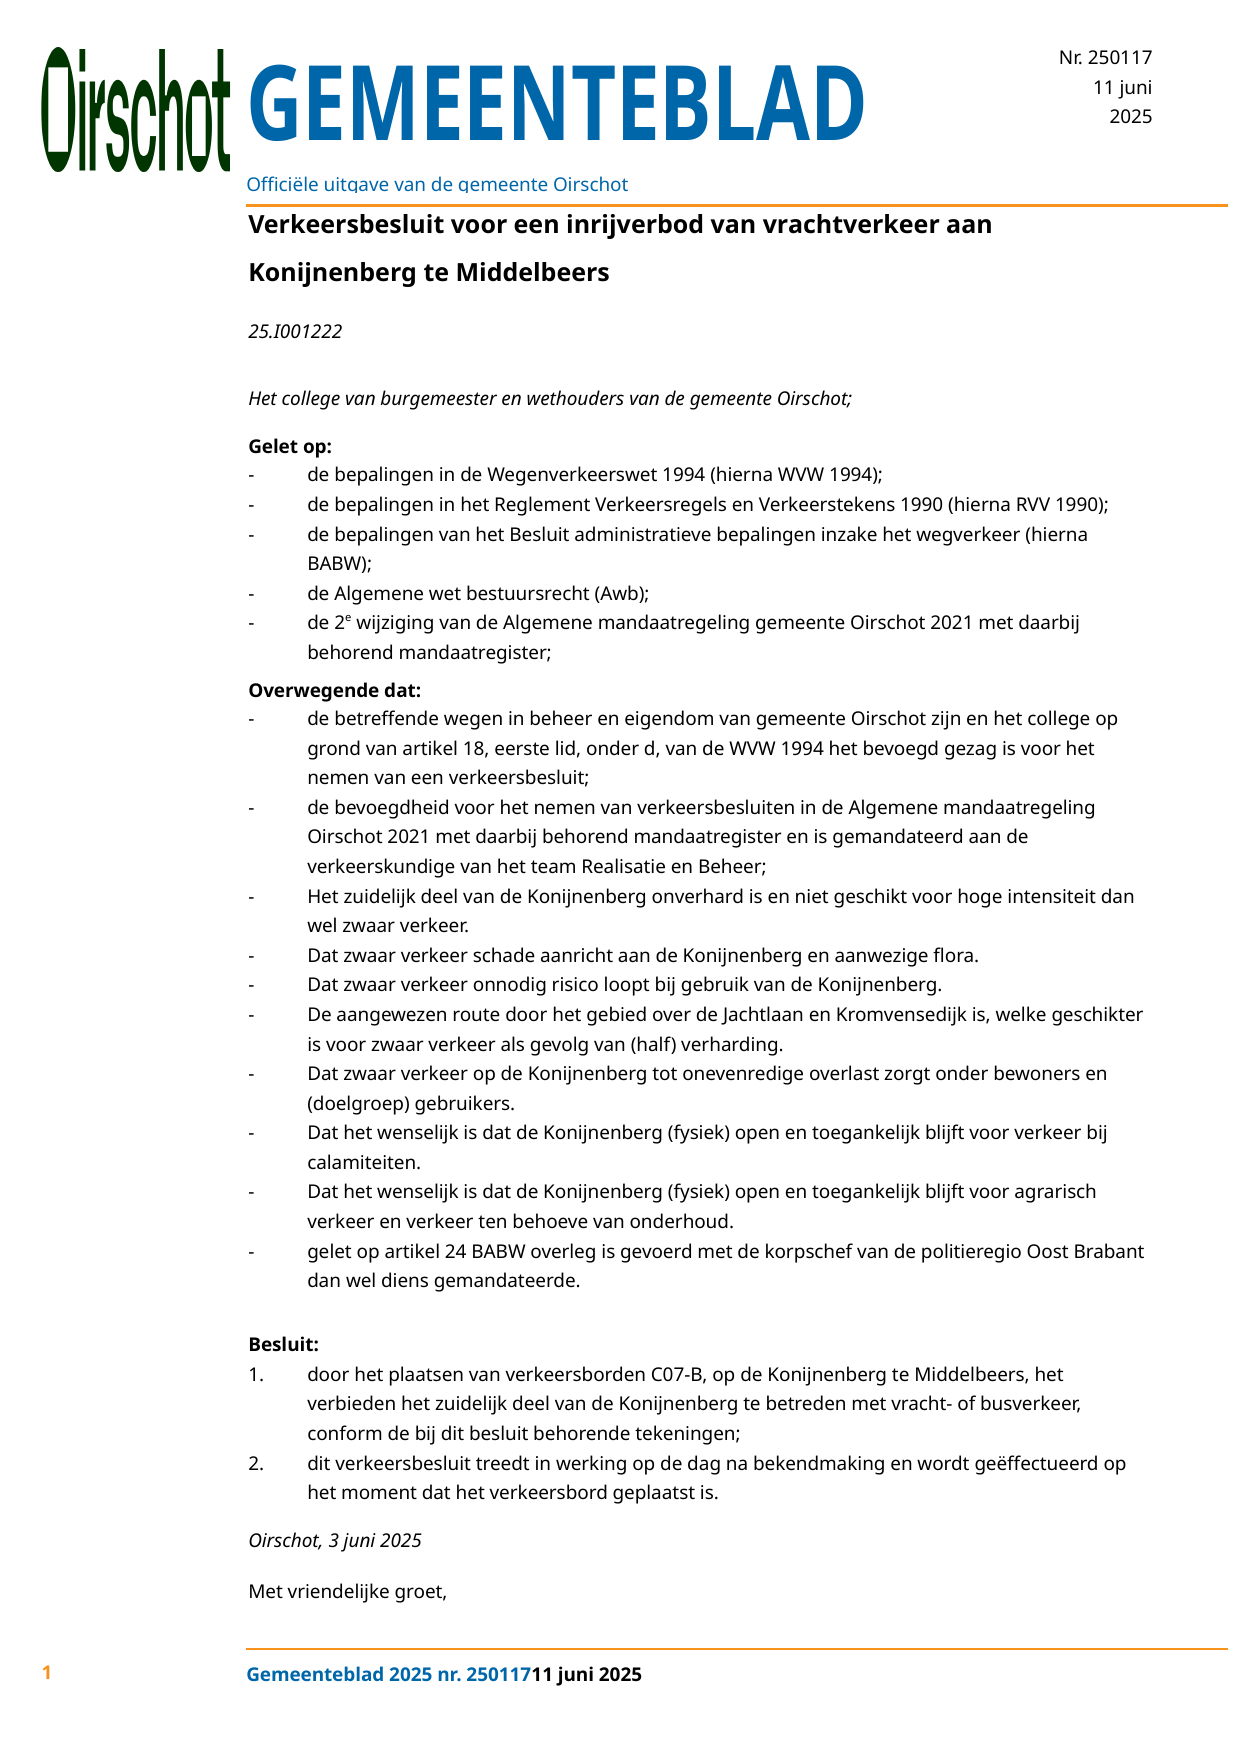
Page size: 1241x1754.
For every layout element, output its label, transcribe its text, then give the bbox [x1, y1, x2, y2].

list Dat het wenselijk is dat de Konijnenberg (fysiek) open en toegankelijk blijft voor agrarisch verkeer en verkeer ten behoeve van onderhoud. [248, 1179, 1152, 1234]
text 25.I001222 [248, 318, 1152, 344]
list Dat zwaar verkeer op de Konijnenberg tot onevenredige overlast zorgt onder bewoners en (doelgroep) gebruikers. [248, 1060, 1152, 1116]
list Het zuidelijk deel van de Konijnenberg onverhard is en niet geschikt voor hoge intensiteit dan wel zwaar verkeer. [248, 883, 1152, 938]
list de bevoegdheid voor het nemen van verkeersbesluiten in de Algemene mandaatregeling Oirschot 2021 met daarbij behorend mandaatregister en is gemandateerd aan de verkeerskundige van het team Realisatie en Beheer; [248, 794, 1152, 879]
text Het college van burgemeester en wethouders van de gemeente Oirschot; [248, 386, 1152, 411]
list Dat zwaar verkeer onnodig risico loopt bij gebruik van de Konijnenberg. [248, 972, 1152, 997]
list de bepalingen van het Besluit administratieve bepalingen inzake het wegverkeer (hierna BABW); [248, 521, 1152, 576]
text Verkeersbesluit voor een inrijverbod van vrachtverkeer aan Konijnenberg te Middelbeers [248, 207, 1152, 288]
list gelet op artikel 24 BABW overleg is gevoerd met de korpschef van de politieregio Oost Brabant dan wel diens gemandateerde. [248, 1238, 1152, 1293]
list de bepalingen in de Wegenverkeerswet 1994 (hierna WVW 1994); [248, 462, 1152, 487]
list de bepalingen in het Reglement Verkeersregels en Verkeerstekens 1990 (hierna RVV 1990); [248, 491, 1152, 517]
list Dat het wenselijk is dat de Konijnenberg (fysiek) open en toegankelijk blijft voor verkeer bij calamiteiten. [248, 1119, 1152, 1175]
list door het plaatsen van verkeersborden C07-B, op de Konijnenberg te Middelbeers, het verbieden het zuidelijk deel van de Konijnenberg te betreden met vracht- of busverkeer, conform de bij dit besluit behorende tekeningen; [248, 1361, 1152, 1446]
list Dat zwaar verkeer schade aanricht aan de Konijnenberg en aanwezige flora. [248, 942, 1152, 968]
text Gelet op: [248, 433, 1152, 459]
list de 2e wijziging van de Algemene mandaatregeling gemeente Oirschot 2021 met daarbij behorend mandaatregister; [248, 609, 1152, 665]
list de betreffende wegen in beheer en eigendom van gemeente Oirschot zijn en het college op grond van artikel 18, eerste lid, onder d, van de WVW 1994 het bevoegd gezag is voor het nemen van een verkeersbesluit; [248, 705, 1152, 790]
text Oirschot, 3 juni 2025 [248, 1527, 1152, 1553]
list De aangewezen route door het gebied over de Jachtlaan en Kromvensedijk is, welke geschikter is voor zwaar verkeer als gevolg van (half) verharding. [248, 1001, 1152, 1056]
picture [41, 47, 231, 172]
list de Algemene wet bestuursrecht (Awb); [248, 580, 1152, 606]
text Besluit: [248, 1331, 1152, 1357]
list dit verkeersbesluit treedt in werking op de dag na bekendmaking en wordt geëffectueerd op het moment dat het verkeersbord geplaatst is. [248, 1450, 1152, 1505]
text Met vriendelijke groet, [248, 1578, 1152, 1604]
text Overwegende dat: [248, 677, 1152, 703]
